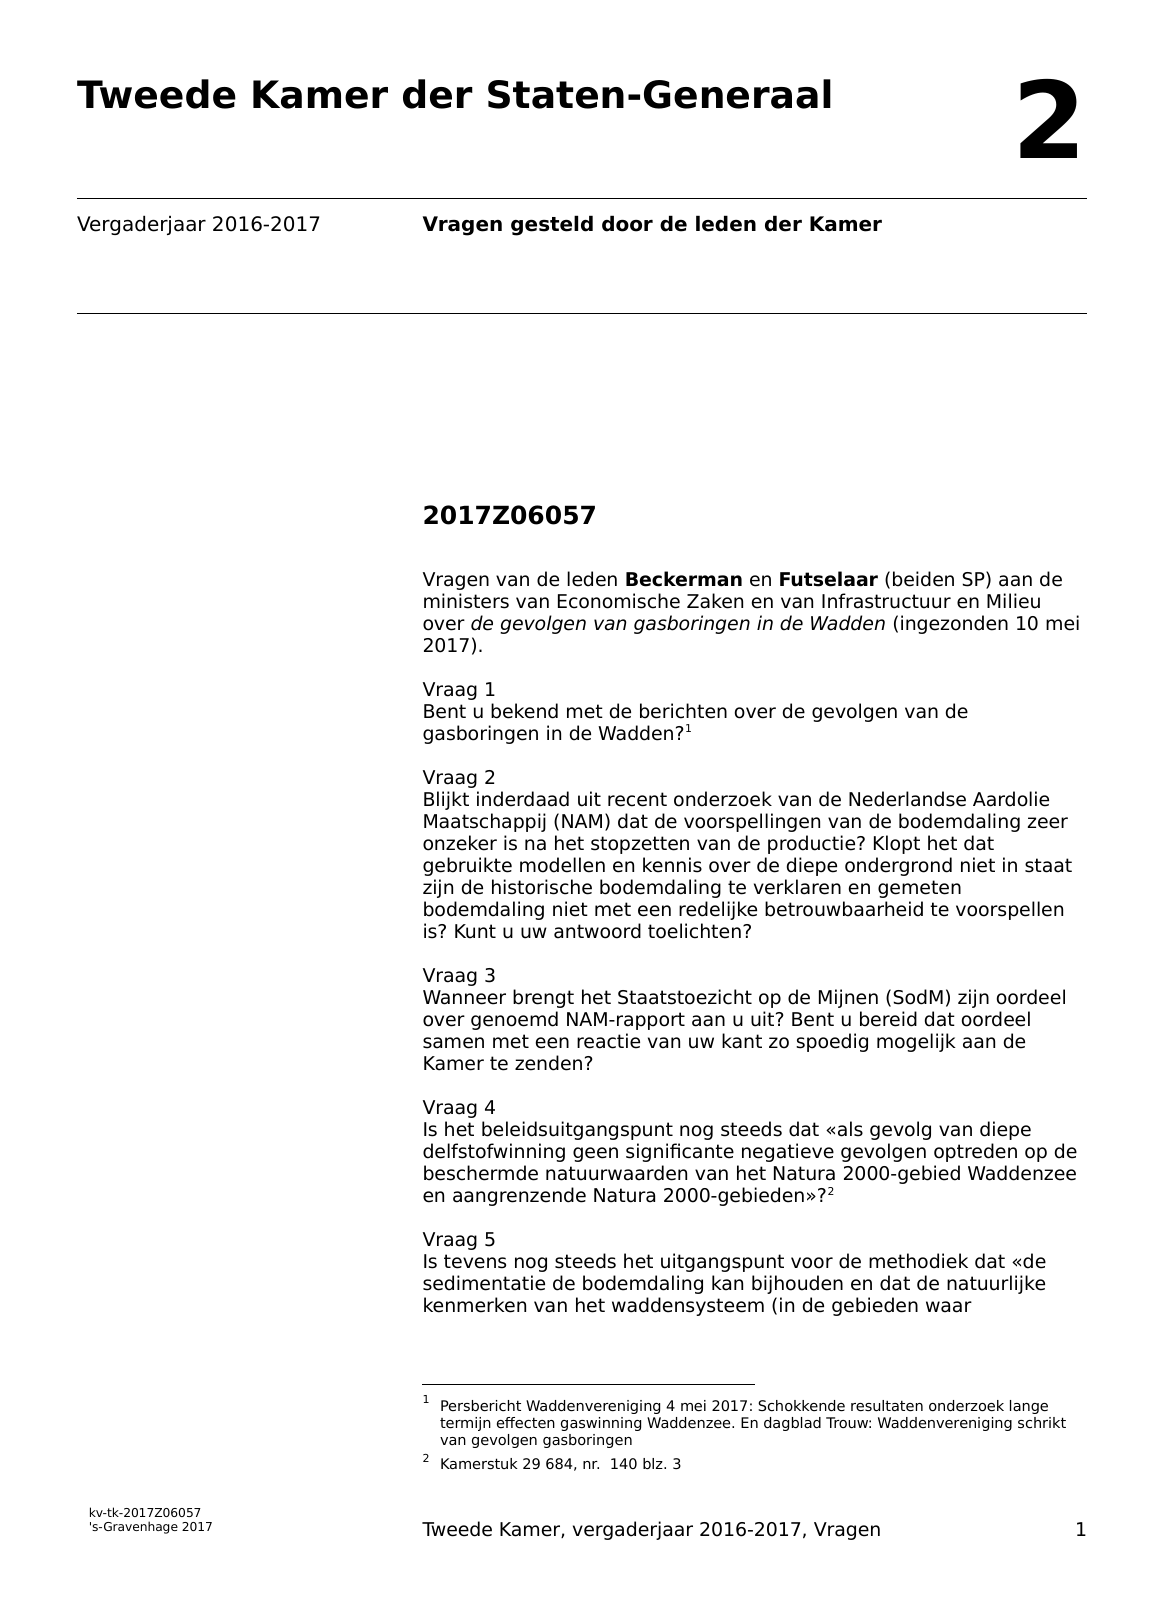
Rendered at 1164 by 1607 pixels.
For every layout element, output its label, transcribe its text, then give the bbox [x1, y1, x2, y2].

text Persbericht Waddenvereniging 4 mei 2017: Schokkende resultaten onderzoek lange termijn effecten gaswinning Waddenzee. En dagblad Trouw: Waddenvereniging schrikt van gevolgen gasboringen [422, 1393, 1087, 1449]
text 's-Gravenhage 2017 [88, 1520, 323, 1534]
text Is tevens nog steeds het uitgangspunt voor de methodiek dat «de sedimentatie de bodemdaling kan bijhouden en dat de natuurlijke kenmerken van het waddensysteem (in de gebieden waar [422, 1251, 1087, 1317]
text Vraag 1 [422, 679, 1087, 701]
table_header 2 [886, 59, 1087, 198]
text Vraag 2 [422, 767, 1087, 789]
text Vraag 4 [422, 1097, 1087, 1119]
text Vraag 3 [422, 965, 1087, 987]
text 2017Z06057 [422, 501, 1087, 531]
table_header Tweede Kamer der Staten-Generaal [77, 59, 886, 198]
table_cell Vergaderjaar 2016-2017 [77, 199, 422, 313]
text kv-tk-2017Z06057 [88, 1506, 323, 1520]
text Is het beleidsuitgangspunt nog steeds dat «als gevolg van diepe delfstofwinning geen significante negatieve gevolgen optreden op de beschermde natuurwaarden van het Natura 2000-gebied Waddenzee en aangrenzende Natura 2000-gebieden»? [422, 1119, 1087, 1207]
text Vraag 5 [422, 1229, 1087, 1251]
text Blijkt inderdaad uit recent onderzoek van de Nederlandse Aardolie Maatschappij (NAM) dat de voorspellingen van de bodemdaling zeer onzeker is na het stopzetten van de productie? Klopt het dat gebruikte modellen en kennis over de diepe ondergrond niet in staat zijn de historische bodemdaling te verklaren en gemeten bodemdaling niet met een redelijke betrouwbaarheid te voorspellen is? Kunt u uw antwoord toelichten? [422, 789, 1087, 943]
table_cell Vragen gesteld door de leden der Kamer [422, 199, 1087, 313]
text Wanneer brengt het Staatstoezicht op de Mijnen (SodM) zijn oordeel over genoemd NAM-rapport aan u uit? Bent u bereid dat oordeel samen met een reactie van uw kant zo spoedig mogelijk aan de Kamer te zenden? [422, 987, 1087, 1075]
text Vragen van de leden Beckerman en Futselaar (beiden SP) aan de ministers van Economische Zaken en van Infrastructuur en Milieu over de gevolgen van gasboringen in de Wadden (ingezonden 10 mei 2017). [422, 569, 1087, 657]
text Kamerstuk 29 684, nr. 140 blz. 3 [422, 1452, 1087, 1474]
text Bent u bekend met de berichten over de gevolgen van de gasboringen in de Wadden? [422, 701, 1087, 745]
